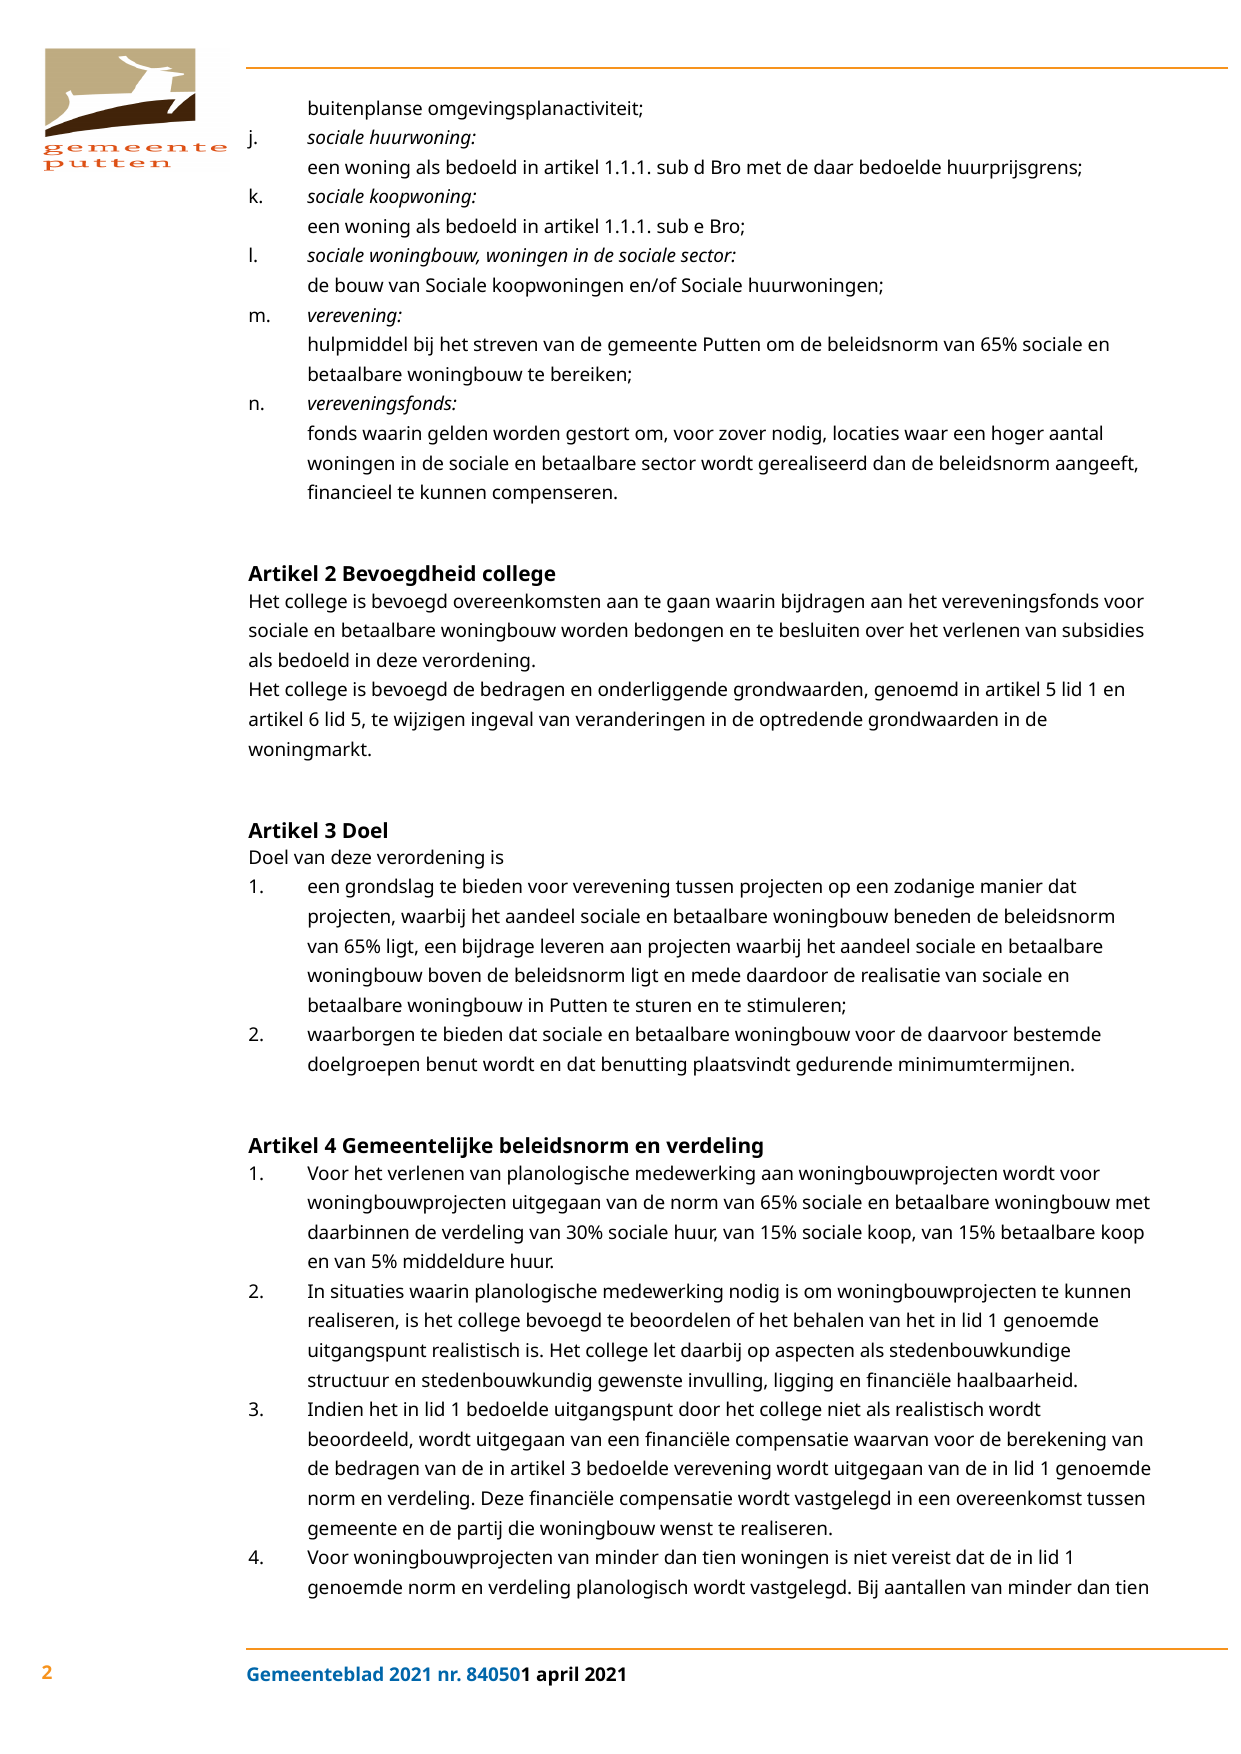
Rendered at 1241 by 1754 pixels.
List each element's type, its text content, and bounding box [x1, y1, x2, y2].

list fonds waarin gelden worden gestort om, voor zover nodig, locaties waar een hoger aantal woningen in de sociale en betaalbare sector wordt gerealiseerd dan de beleidsnorm aangeeft, financieel te kunnen compenseren. [248, 420, 1152, 505]
list sociale huurwoning: [248, 124, 1152, 150]
list Voor woningbouwprojecten van minder dan tien woningen is niet vereist dat de in lid 1 genoemde norm en verdeling planologisch wordt vastgelegd. Bij aantallen van minder dan tien [248, 1544, 1152, 1599]
list In situaties waarin planologische medewerking nodig is om woningbouwprojecten te kunnen realiseren, is het college bevoegd te beoordelen of het behalen van het in lid 1 genoemde uitgangspunt realistisch is. Het college let daarbij op aspecten als stedenbouwkundige structuur en stedenbouwkundig gewenste invulling, ligging en financiële haalbaarheid. [248, 1278, 1152, 1392]
list hulpmiddel bij het streven van de gemeente Putten om de beleidsnorm van 65% sociale en betaalbare woningbouw te bereiken; [248, 331, 1152, 387]
list Voor het verlenen van planologische medewerking aan woningbouwprojecten wordt voor woningbouwprojecten uitgegaan van de norm van 65% sociale en betaalbare woningbouw met daarbinnen de verdeling van 30% sociale huur, van 15% sociale koop, van 15% betaalbare koop en van 5% middeldure huur. [248, 1160, 1152, 1274]
list een woning als bedoeld in artikel 1.1.1. sub e Bro; [248, 213, 1152, 239]
text Het college is bevoegd overeenkomsten aan te gaan waarin bijdragen aan het vereveningsfonds voor sociale en betaalbare woningbouw worden bedongen en te besluiten over het verlenen van subsidies als bedoeld in deze verordening. [248, 588, 1152, 673]
list Indien het in lid 1 bedoelde uitgangspunt door het college niet als realistisch wordt beoordeeld, wordt uitgegaan van een financiële compensatie waarvan voor de berekening van de bedragen van de in artikel 3 bedoelde verevening wordt uitgegaan van de in lid 1 genoemde norm en verdeling. Deze financiële compensatie wordt vastgelegd in een overeenkomst tussen gemeente en de partij die woningbouw wenst te realiseren. [248, 1396, 1152, 1540]
list sociale woningbouw, woningen in de sociale sector: [248, 243, 1152, 268]
text Doel van deze verordening is [248, 844, 1152, 870]
list waarborgen te bieden dat sociale en betaalbare woningbouw voor de daarvoor bestemde doelgroepen benut wordt en dat benutting plaatsvindt gedurende minimumtermijnen. [248, 1022, 1152, 1077]
list verevening: [248, 302, 1152, 328]
text Artikel 4 Gemeentelijke beleidsnorm en verdeling [248, 1131, 1152, 1160]
list een grondslag te bieden voor verevening tussen projecten op een zodanige manier dat projecten, waarbij het aandeel sociale en betaalbare woningbouw beneden de beleidsnorm van 65% ligt, een bijdrage leveren aan projecten waarbij het aandeel sociale en betaalbare woningbouw boven de beleidsnorm ligt en mede daardoor de realisatie van sociale en betaalbare woningbouw in Putten te sturen en te stimuleren; [248, 874, 1152, 1018]
list een woning als bedoeld in artikel 1.1.1. sub d Bro met de daar bedoelde huurprijsgrens; [248, 154, 1152, 180]
list buitenplanse omgevingsplanactiviteit; [248, 95, 1152, 121]
text Het college is bevoegd de bedragen en onderliggende grondwaarden, genoemd in artikel 5 lid 1 en artikel 6 lid 5, te wijzigen ingeval van veranderingen in de optredende grondwaarden in de woningmarkt. [248, 677, 1152, 761]
text Artikel 2 Bevoegdheid college [248, 559, 1152, 588]
picture [41, 47, 231, 172]
text Artikel 3 Doel [248, 816, 1152, 844]
list sociale koopwoning: [248, 183, 1152, 209]
list vereveningsfonds: [248, 391, 1152, 416]
list de bouw van Sociale koopwoningen en/of Sociale huurwoningen; [248, 272, 1152, 298]
